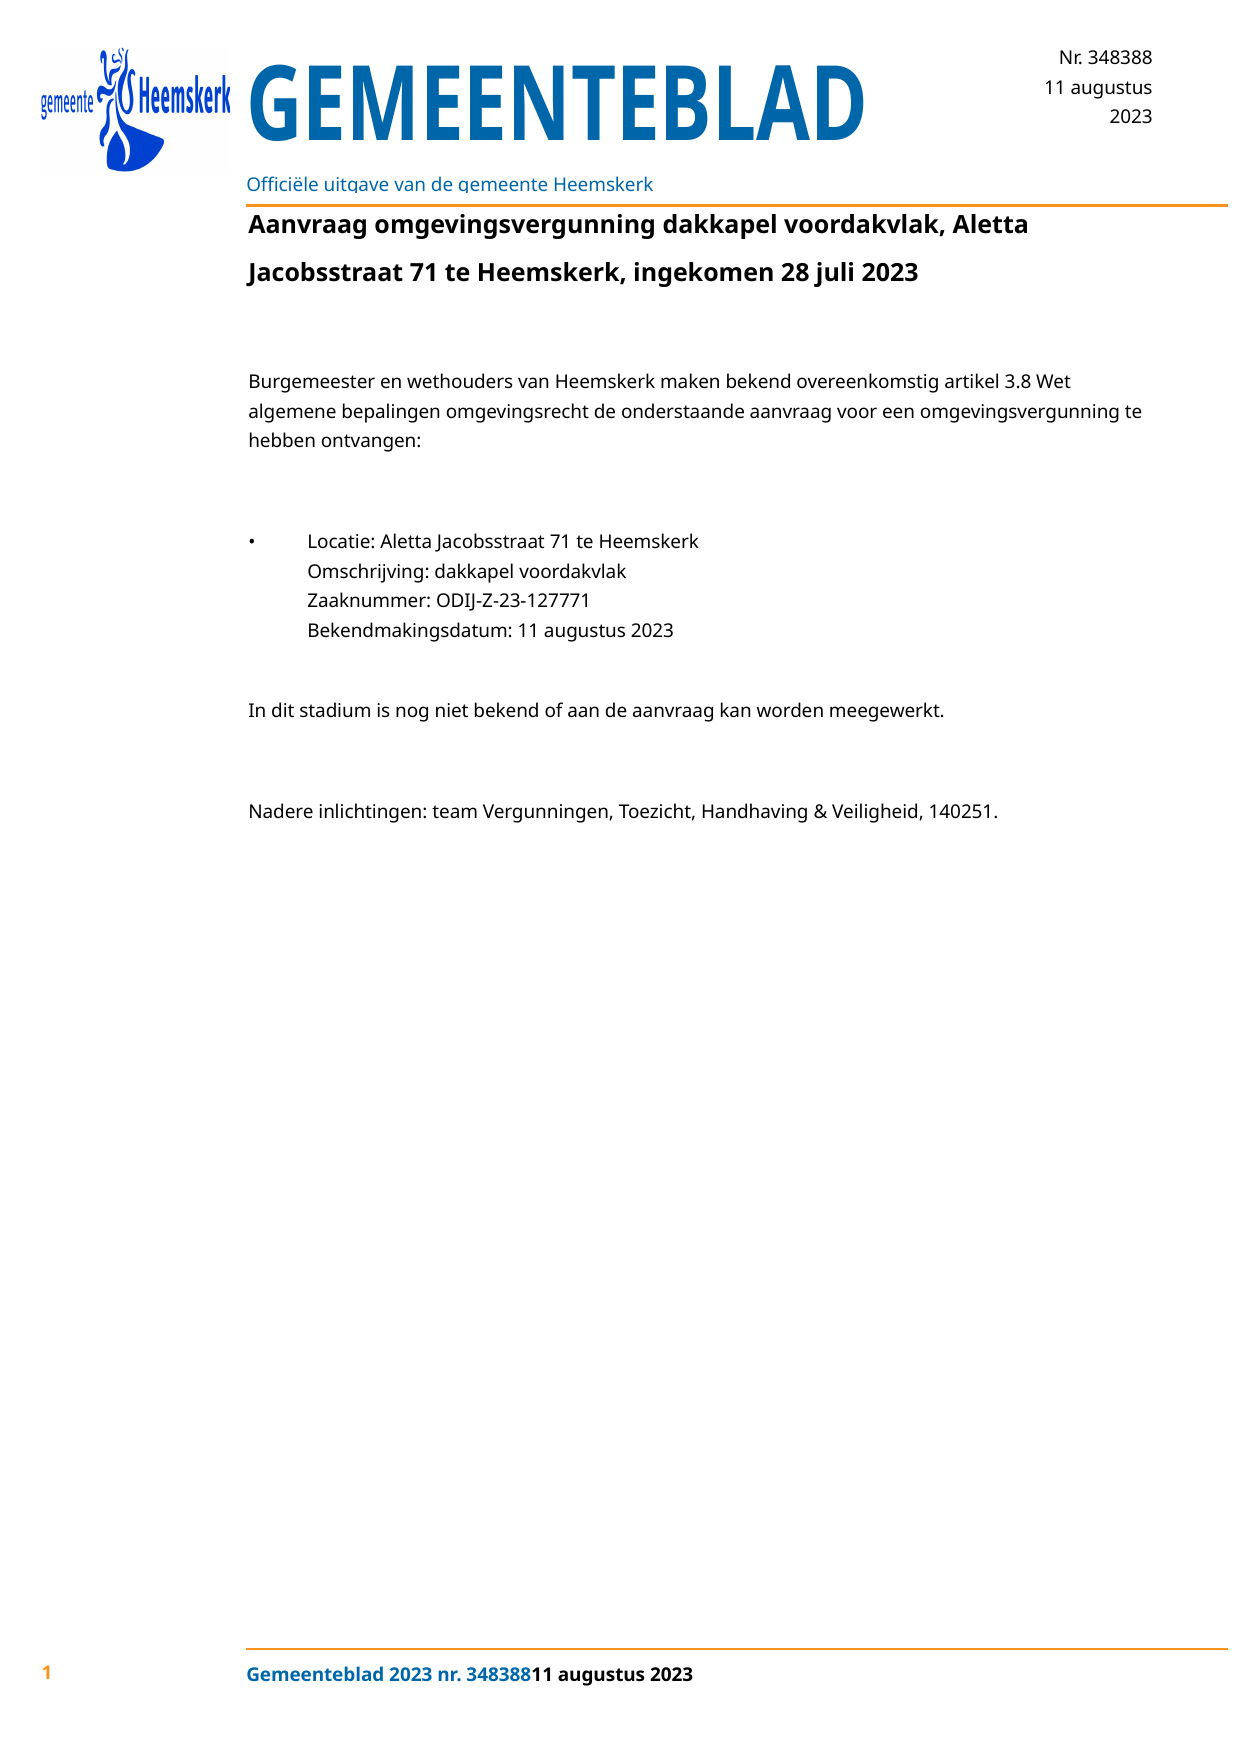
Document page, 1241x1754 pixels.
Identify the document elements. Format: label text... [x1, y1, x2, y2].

list Omschrijving: dakkapel voordakvlak [248, 558, 1152, 584]
text Aanvraag omgevingsvergunning dakkapel voordakvlak, Aletta Jacobsstraat 71 te Heemskerk, ingekomen 28 juli 2023 [248, 207, 1152, 288]
text Nadere inlichtingen: team Vergunningen, Toezicht, Handhaving & Veiligheid, 140251. [248, 798, 1152, 824]
list Zaaknummer: ODIJ-Z-23-127771 [248, 587, 1152, 613]
list Locatie: Aletta Jacobsstraat 71 te Heemskerk [248, 528, 1152, 554]
text Burgemeester en wethouders van Heemskerk maken bekend overeenkomstig artikel 3.8 Wet algemene bepalingen omgevingsrecht de onderstaande aanvraag voor een omgevingsvergunning te hebben ontvangen: [248, 368, 1152, 453]
list Bekendmakingsdatum: 11 augustus 2023 [248, 617, 1152, 643]
picture [41, 47, 231, 172]
text In dit stadium is nog niet bekend of aan de aanvraag kan worden meegewerkt. [248, 697, 1152, 723]
